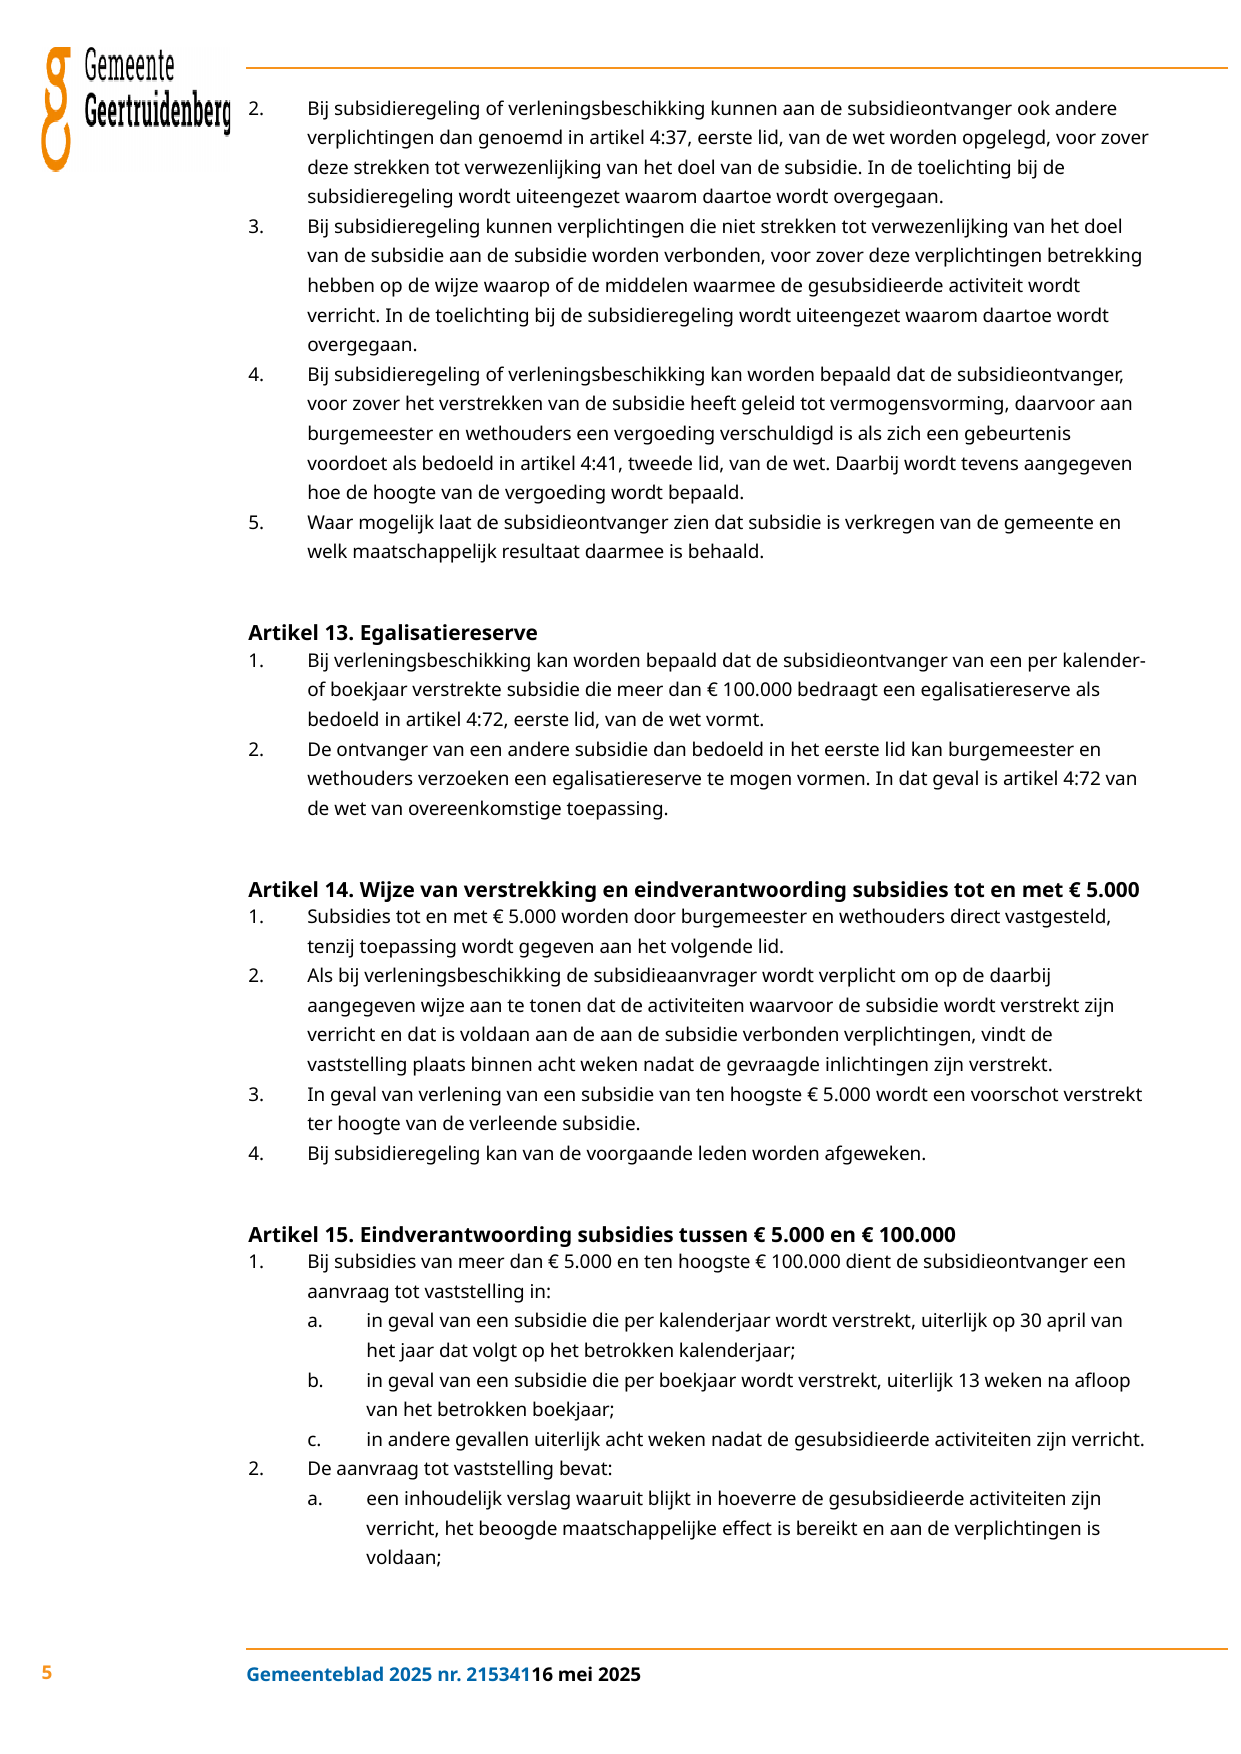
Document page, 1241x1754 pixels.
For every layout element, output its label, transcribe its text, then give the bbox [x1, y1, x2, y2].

list Bij subsidieregeling kan van de voorgaande leden worden afgeweken. [248, 1140, 1152, 1166]
text Artikel 13. Egalisatiereserve [248, 618, 1152, 647]
list Als bij verleningsbeschikking de subsidieaanvrager wordt verplicht om op de daarbij aangegeven wijze aan te tonen dat de activiteiten waarvoor de subsidie wordt verstrekt zijn verricht en dat is voldaan aan de aan de subsidie verbonden verplichtingen, vindt de vaststelling plaats binnen acht weken nadat de gevraagde inlichtingen zijn verstrekt. [248, 962, 1152, 1077]
list in geval van een subsidie die per boekjaar wordt verstrekt, uiterlijk 13 weken na afloop van het betrokken boekjaar; [307, 1367, 1152, 1422]
list Bij subsidies van meer dan € 5.000 en ten hoogste € 100.000 dient de subsidieontvanger een aanvraag tot vaststelling in: [248, 1248, 1152, 1304]
list Waar mogelijk laat de subsidieontvanger zien dat subsidie is verkregen van de gemeente en welk maatschappelijk resultaat daarmee is behaald. [248, 509, 1152, 564]
picture [41, 47, 231, 172]
list Subsidies tot en met € 5.000 worden door burgemeester en wethouders direct vastgesteld, tenzij toepassing wordt gegeven aan het volgende lid. [248, 903, 1152, 959]
list De aanvraag tot vaststelling bevat: [248, 1456, 1152, 1481]
list in geval van een subsidie die per kalenderjaar wordt verstrekt, uiterlijk op 30 april van het jaar dat volgt op het betrokken kalenderjaar; [307, 1308, 1152, 1363]
list een inhoudelijk verslag waaruit blijkt in hoeverre de gesubsidieerde activiteiten zijn verricht, het beoogde maatschappelijke effect is bereikt en aan de verplichtingen is voldaan; [307, 1485, 1152, 1570]
list In geval van verlening van een subsidie van ten hoogste € 5.000 wordt een voorschot verstrekt ter hoogte van de verleende subsidie. [248, 1081, 1152, 1136]
list Bij subsidieregeling kunnen verplichtingen die niet strekken tot verwezenlijking van het doel van de subsidie aan de subsidie worden verbonden, voor zover deze verplichtingen betrekking hebben op de wijze waarop of de middelen waarmee de gesubsidieerde activiteit wordt verricht. In de toelichting bij de subsidieregeling wordt uiteengezet waarom daartoe wordt overgegaan. [248, 213, 1152, 357]
text Artikel 15. Eindverantwoording subsidies tussen € 5.000 en € 100.000 [248, 1220, 1152, 1248]
list Bij subsidieregeling of verleningsbeschikking kunnen aan de subsidieontvanger ook andere verplichtingen dan genoemd in artikel 4:37, eerste lid, van de wet worden opgelegd, voor zover deze strekken tot verwezenlijking van het doel van de subsidie. In de toelichting bij de subsidieregeling wordt uiteengezet waarom daartoe wordt overgegaan. [248, 95, 1152, 209]
list Bij verleningsbeschikking kan worden bepaald dat de subsidieontvanger van een per kalender- of boekjaar verstrekte subsidie die meer dan € 100.000 bedraagt een egalisatiereserve als bedoeld in artikel 4:72, eerste lid, van de wet vormt. [248, 647, 1152, 732]
list De ontvanger van een andere subsidie dan bedoeld in het eerste lid kan burgemeester en wethouders verzoeken een egalisatiereserve te mogen vormen. In dat geval is artikel 4:72 van de wet van overeenkomstige toepassing. [248, 736, 1152, 821]
text Artikel 14. Wijze van verstrekking en eindverantwoording subsidies tot en met € 5.000 [248, 875, 1152, 903]
list in andere gevallen uiterlijk acht weken nadat de gesubsidieerde activiteiten zijn verricht. [307, 1426, 1152, 1452]
list Bij subsidieregeling of verleningsbeschikking kan worden bepaald dat de subsidieontvanger, voor zover het verstrekken van de subsidie heeft geleid tot vermogensvorming, daarvoor aan burgemeester en wethouders een vergoeding verschuldigd is als zich een gebeurtenis voordoet als bedoeld in artikel 4:41, tweede lid, van de wet. Daarbij wordt tevens aangegeven hoe de hoogte van de vergoeding wordt bepaald. [248, 361, 1152, 505]
